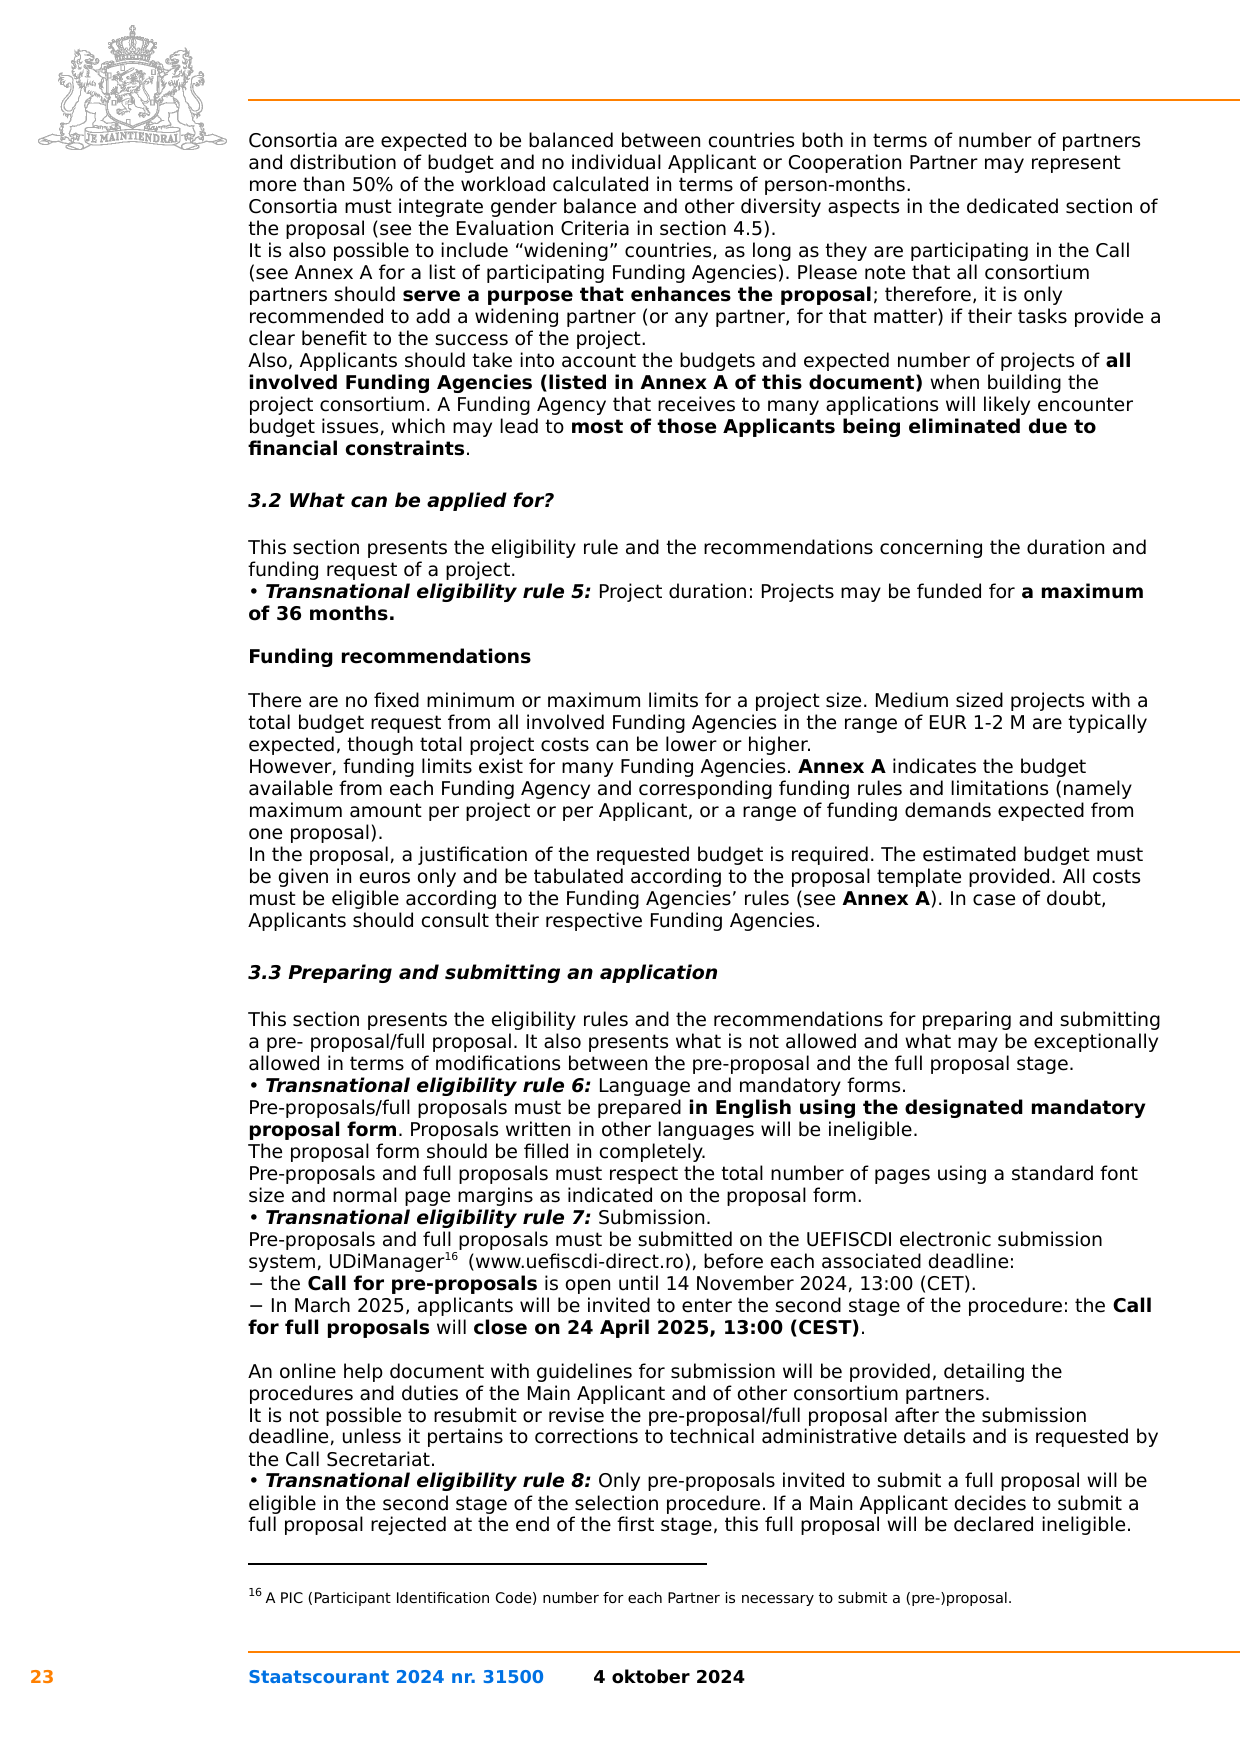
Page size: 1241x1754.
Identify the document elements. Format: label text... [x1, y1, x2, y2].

subtitle Funding recommendations [248, 646, 1163, 668]
text It is also possible to include “widening” countries, as long as they are participating in the Call (see Annex A for a list of participating Funding Agencies). Please note that all consortium partners should serve a purpose that enhances the proposal; therefore, it is only recommended to add a widening partner (or any partner, for that matter) if their tasks provide a clear benefit to the success of the project. [248, 240, 1163, 350]
text Pre-proposals and full proposals must be submitted on the UEFISCDI electronic submission system, UDiManager (www.uefiscdi-direct.ro), before each associated deadline: [248, 1229, 1163, 1273]
text The proposal form should be filled in completely. [248, 1141, 1163, 1163]
text There are no fixed minimum or maximum limits for a project size. Medium sized projects with a total budget request from all involved Funding Agencies in the range of EUR 1-2 M are typically expected, though total project costs can be lower or higher. [248, 690, 1163, 756]
picture [38, 25, 227, 150]
text In the proposal, a justification of the requested budget is required. The estimated budget must be given in euros only and be tabulated according to the proposal template provided. All costs must be eligible according to the Funding Agencies’ rules (see Annex A). In case of doubt, Applicants should consult their respective Funding Agencies. [248, 844, 1163, 932]
text An online help document with guidelines for submission will be provided, detailing the procedures and duties of the Main Applicant and of other consortium partners. [248, 1361, 1163, 1404]
text Pre-proposals/full proposals must be prepared in English using the designated mandatory proposal form. Proposals written in other languages will be ineligible. [248, 1097, 1163, 1141]
text Consortia must integrate gender balance and other diversity aspects in the dedicated section of the proposal (see the Evaluation Criteria in section 4.5). [248, 196, 1163, 240]
subtitle 3.2 What can be applied for? [248, 489, 1163, 512]
text A PIC (Participant Identification Code) number for each Partner is necessary to submit a (pre-)proposal. [248, 1586, 1163, 1608]
text − the Call for pre-proposals is open until 14 November 2024, 13:00 (CET). [248, 1273, 1163, 1295]
text Also, Applicants should take into account the budgets and expected number of projects of all involved Funding Agencies (listed in Annex A of this document) when building the project consortium. A Funding Agency that receives to many applications will likely encounter budget issues, which may lead to most of those Applicants being eliminated due to financial constraints. [248, 350, 1163, 459]
text • Transnational eligibility rule 5: Project duration: Projects may be funded for a maximum of 36 months. [248, 581, 1163, 624]
subtitle 3.3 Preparing and submitting an application [248, 962, 1163, 984]
text Pre-proposals and full proposals must respect the total number of pages using a standard font size and normal page margins as indicated on the proposal form. [248, 1163, 1163, 1207]
text This section presents the eligibility rule and the recommendations concerning the duration and funding request of a project. [248, 537, 1163, 581]
text However, funding limits exist for many Funding Agencies. Annex A indicates the budget available from each Funding Agency and corresponding funding rules and limitations (namely maximum amount per project or per Applicant, or a range of funding demands expected from one proposal). [248, 756, 1163, 844]
text This section presents the eligibility rules and the recommendations for preparing and submitting a pre- proposal/full proposal. It also presents what is not allowed and what may be exceptionally allowed in terms of modifications between the pre-proposal and the full proposal stage. [248, 1009, 1163, 1075]
text − In March 2025, applicants will be invited to enter the second stage of the procedure: the Call for full proposals will close on 24 April 2025, 13:00 (CEST). [248, 1295, 1163, 1339]
text • Transnational eligibility rule 7: Submission. [248, 1207, 1163, 1229]
text It is not possible to resubmit or revise the pre-proposal/full proposal after the submission deadline, unless it pertains to corrections to technical administrative details and is requested by the Call Secretariat. [248, 1404, 1163, 1470]
text • Transnational eligibility rule 6: Language and mandatory forms. [248, 1075, 1163, 1097]
text • Transnational eligibility rule 8: Only pre-proposals invited to submit a full proposal will be eligible in the second stage of the selection procedure. If a Main Applicant decides to submit a full proposal rejected at the end of the first stage, this full proposal will be declared ineligible. [248, 1470, 1163, 1536]
text Consortia are expected to be balanced between countries both in terms of number of partners and distribution of budget and no individual Applicant or Cooperation Partner may represent more than 50% of the workload calculated in terms of person-months. [248, 130, 1163, 196]
